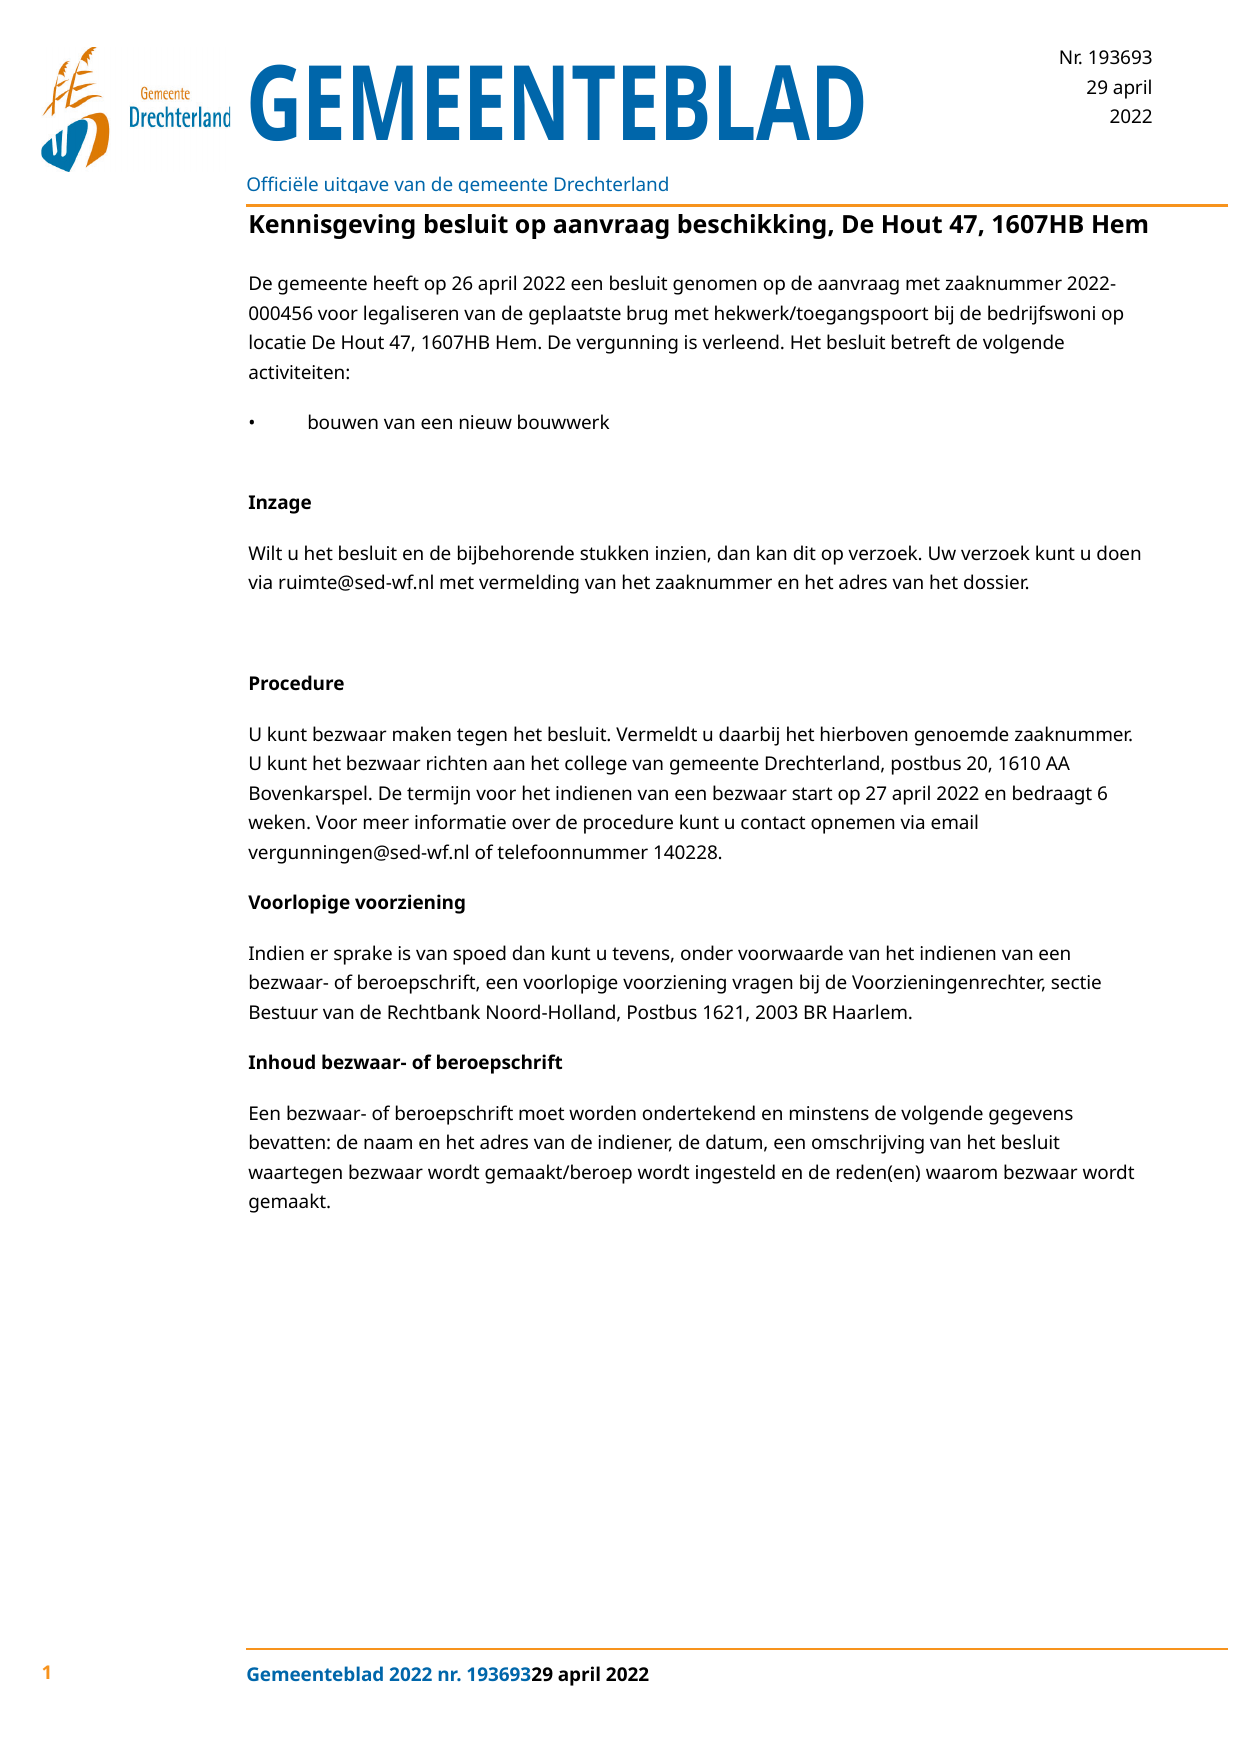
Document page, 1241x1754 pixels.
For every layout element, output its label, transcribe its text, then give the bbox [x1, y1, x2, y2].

text Indien er sprake is van spoed dan kunt u tevens, onder voorwaarde van het indienen van een bezwaar- of beroepschrift, een voorlopige voorziening vragen bij de Voorzieningenrechter, sectie Bestuur van de Rechtbank Noord-Holland, Postbus 1621, 2003 BR Haarlem. [248, 940, 1152, 1025]
picture [226, 115, 231, 124]
text Kennisgeving besluit op aanvraag beschikking, De Hout 47, 1607HB Hem [248, 207, 1152, 241]
text Een bezwaar- of beroepschrift moet worden ondertekend en minstens de volgende gegevens bevatten: de naam en het adres van de indiener, de datum, een omschrijving van het besluit waartegen bezwaar wordt gemaakt/beroep wordt ingesteld en de reden(en) waarom bezwaar wordt gemaakt. [248, 1100, 1152, 1214]
text U kunt bezwaar maken tegen het besluit. Vermeldt u daarbij het hierboven genoemde zaaknummer. U kunt het bezwaar richten aan het college van gemeente Drechterland, postbus 20, 1610 AA Bovenkarspel. De termijn voor het indienen van een bezwaar start op 27 april 2022 en bedraagt 6 weken. Voor meer informatie over de procedure kunt u contact opnemen via email vergunningen@sed-wf.nl of telefoonnummer 140228. [248, 721, 1152, 865]
text Procedure [248, 670, 1152, 696]
picture [41, 47, 231, 172]
text De gemeente heeft op 26 april 2022 een besluit genomen op de aanvraag met zaaknummer 2022-000456 voor legaliseren van de geplaatste brug met hekwerk/toegangspoort bij de bedrijfswoni op locatie De Hout 47, 1607HB Hem. De vergunning is verleend. Het besluit betreft de volgende activiteiten: [248, 270, 1152, 385]
text Wilt u het besluit en de bijbehorende stukken inzien, dan kan dit op verzoek. Uw verzoek kunt u doen via ruimte@sed-wf.nl met vermelding van het zaaknummer en het adres van het dossier. [248, 540, 1152, 595]
text Inhoud bezwaar- of beroepschrift [248, 1049, 1152, 1075]
list bouwen van een nieuw bouwwerk [248, 409, 1152, 435]
text Voorlopige voorziening [248, 889, 1152, 915]
text Inzage [248, 489, 1152, 515]
picture [41, 158, 64, 172]
